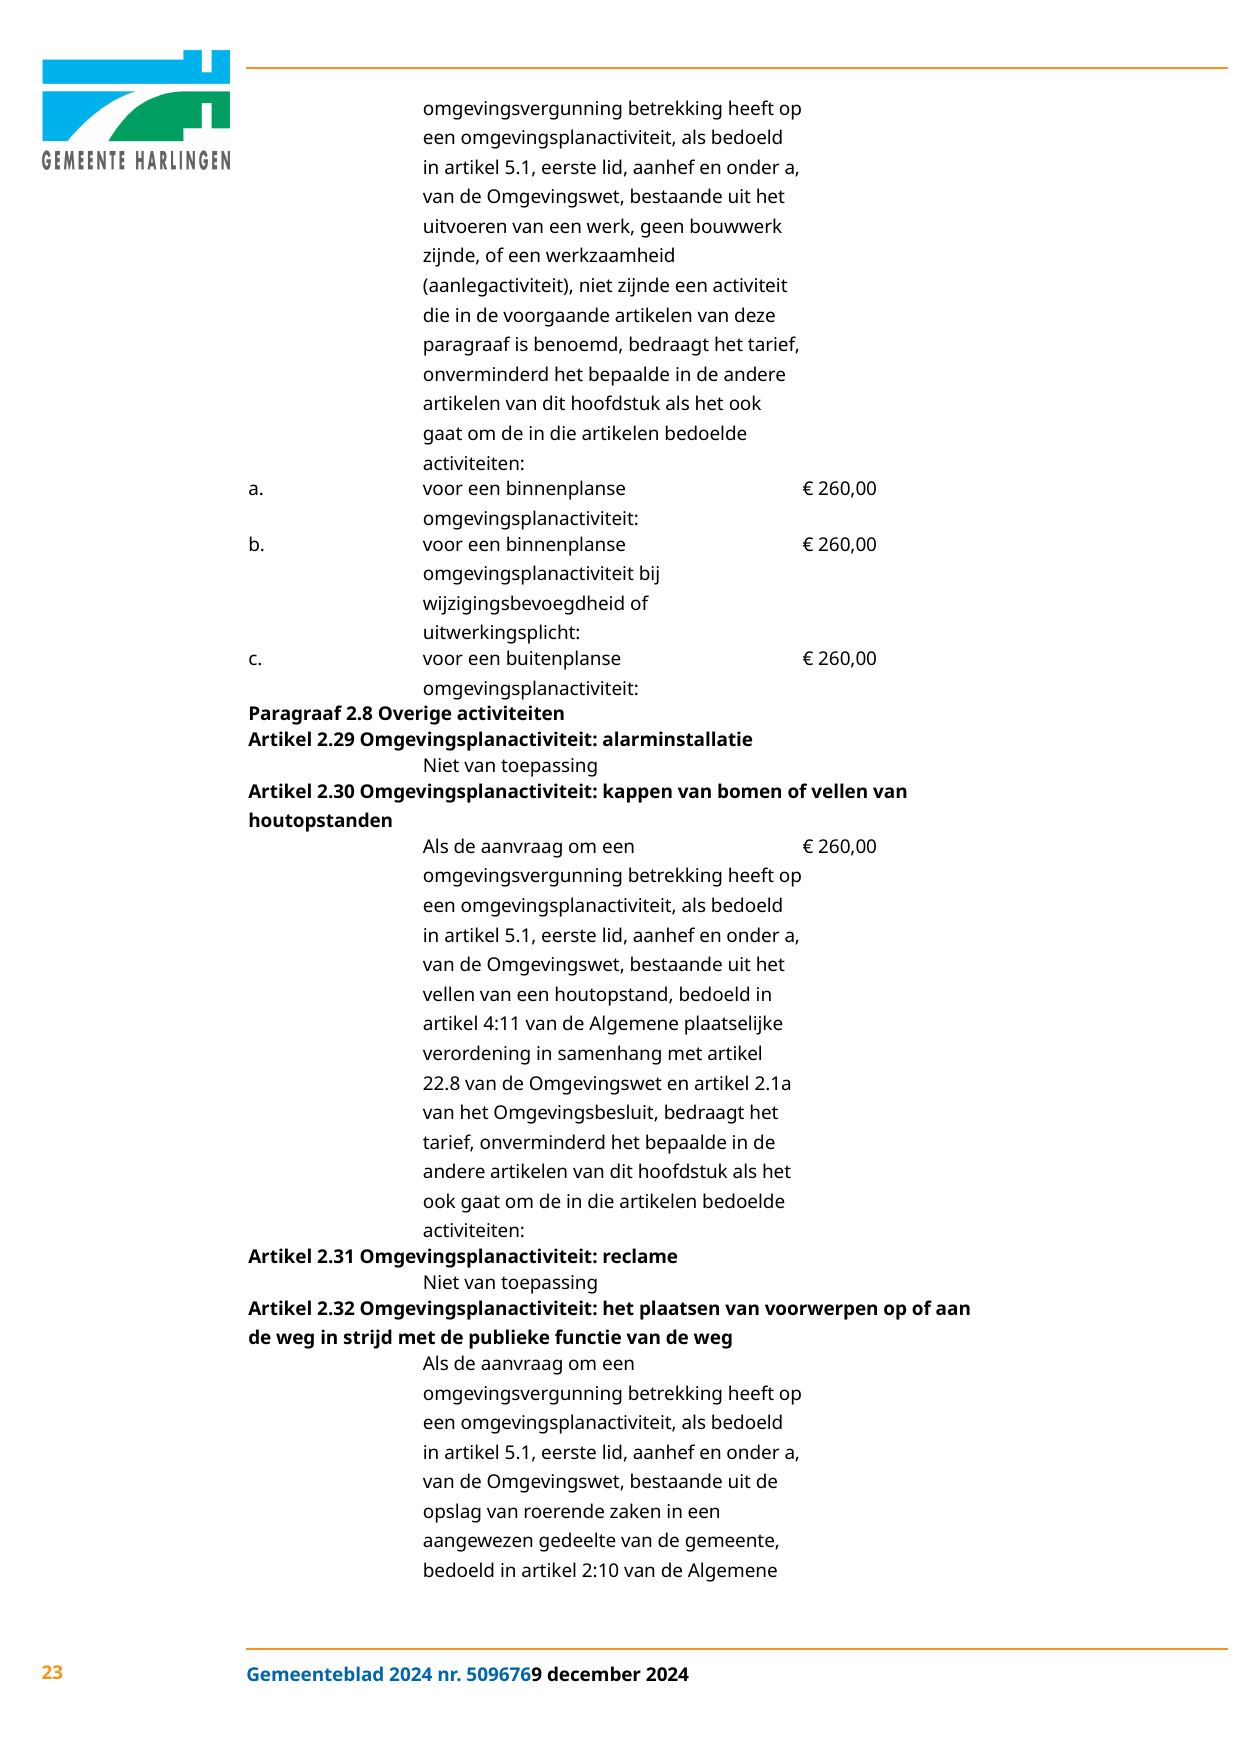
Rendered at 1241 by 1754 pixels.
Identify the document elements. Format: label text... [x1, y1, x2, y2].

table_cell [977, 531, 1152, 645]
table_cell Als de aanvraag om een omgevingsvergunning betrekking heeft op een omgevingsplanactiviteit, als bedoeld in artikel 5.1, eerste lid, aanhef en onder a, van de Omgevingswet, bestaande uit de opslag van roerende zaken in een aangewezen gedeelte van de gemeente, bedoeld in artikel 2:10 van de Algemene [423, 1350, 802, 1583]
table_cell [248, 833, 423, 1243]
picture [41, 47, 231, 172]
table_cell [802, 752, 977, 778]
table_cell a. [248, 476, 423, 531]
table_cell Niet van toepassing [423, 1269, 802, 1295]
table_cell [802, 1269, 977, 1295]
table_cell € 260,00 [802, 531, 977, 645]
table_cell [977, 1269, 1152, 1295]
table_cell € 260,00 [802, 645, 977, 701]
table_cell [802, 95, 977, 476]
table_cell Paragraaf 2.8 Overige activiteiten [248, 701, 1152, 726]
table_cell [977, 95, 1152, 476]
table_cell c. [248, 645, 423, 701]
table_cell [248, 1269, 423, 1295]
table_cell € 260,00 [802, 476, 977, 531]
table_cell [248, 95, 423, 476]
table_cell [802, 1350, 977, 1583]
table_cell [977, 752, 1152, 778]
table_cell omgevingsvergunning betrekking heeft op een omgevingsplanactiviteit, als bedoeld in artikel 5.1, eerste lid, aanhef en onder a, van de Omgevingswet, bestaande uit het uitvoeren van een werk, geen bouwwerk zijnde, of een werkzaamheid (aanlegactiviteit), niet zijnde een activiteit die in de voorgaande artikelen van deze paragraaf is benoemd, bedraagt het tarief, onverminderd het bepaalde in de andere artikelen van dit hoofdstuk als het ook gaat om de in die artikelen bedoelde activiteiten: [423, 95, 802, 476]
table_cell [248, 1350, 423, 1583]
table_cell [977, 833, 1152, 1243]
table_cell Niet van toepassing [423, 752, 802, 778]
table_cell b. [248, 531, 423, 645]
table_cell Als de aanvraag om een omgevingsvergunning betrekking heeft op een omgevingsplanactiviteit, als bedoeld in artikel 5.1, eerste lid, aanhef en onder a, van de Omgevingswet, bestaande uit het vellen van een houtopstand, bedoeld in artikel 4:11 van de Algemene plaatselijke verordening in samenhang met artikel 22.8 van de Omgevingswet en artikel 2.1a van het Omgevingsbesluit, bedraagt het tarief, onverminderd het bepaalde in de andere artikelen van dit hoofdstuk als het ook gaat om de in die artikelen bedoelde activiteiten: [423, 833, 802, 1243]
table_cell [977, 476, 1152, 531]
table_cell Artikel 2.29 Omgevingsplanactiviteit: alarminstallatie [248, 726, 977, 752]
table_cell [977, 1350, 1152, 1583]
table_cell voor een buitenplanse omgevingsplanactiviteit: [423, 645, 802, 701]
table_cell voor een binnenplanse omgevingsplanactiviteit bij wijzigingsbevoegdheid of uitwerkingsplicht: [423, 531, 802, 645]
table_cell [977, 645, 1152, 701]
table_cell Artikel 2.30 Omgevingsplanactiviteit: kappen van bomen of vellen van houtopstanden [248, 778, 977, 833]
table_cell Artikel 2.31 Omgevingsplanactiviteit: reclame [248, 1244, 977, 1269]
table_cell Artikel 2.32 Omgevingsplanactiviteit: het plaatsen van voorwerpen op of aan de weg in strijd met de publieke functie van de weg [248, 1295, 977, 1350]
table_cell € 260,00 [802, 833, 977, 1243]
table_cell voor een binnenplanse omgevingsplanactiviteit: [423, 476, 802, 531]
table_cell [248, 752, 423, 778]
